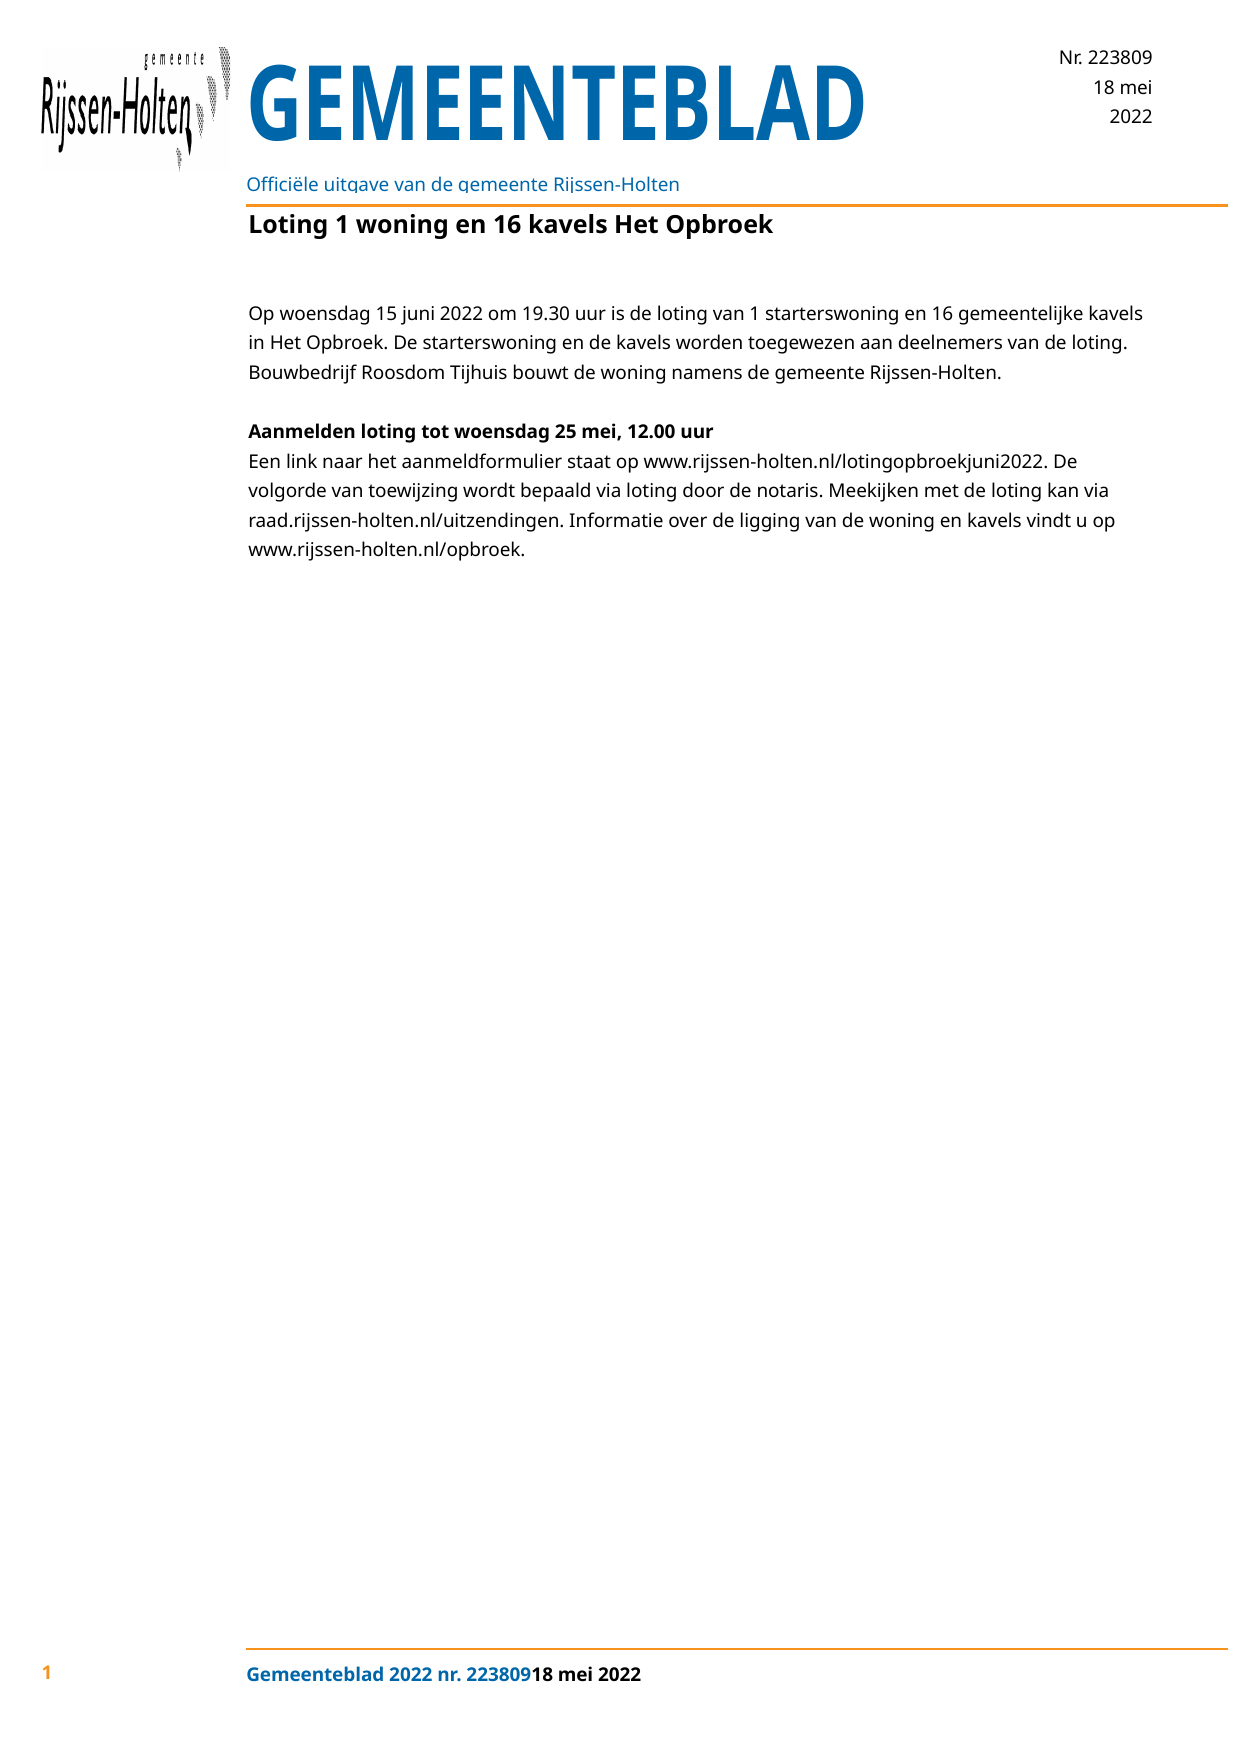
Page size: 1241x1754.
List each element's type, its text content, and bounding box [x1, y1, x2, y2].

text Op woensdag 15 juni 2022 om 19.30 uur is de loting van 1 starterswoning en 16 gemeentelijke kavels in Het Opbroek. De starterswoning en de kavels worden toegewezen aan deelnemers van de loting. Bouwbedrijf Roosdom Tijhuis bouwt de woning namens de gemeente Rijssen-Holten. [248, 300, 1152, 385]
text Aanmelden loting tot woensdag 25 mei, 12.00 uur [248, 418, 1152, 444]
text Loting 1 woning en 16 kavels Het Opbroek [248, 207, 1152, 241]
picture [41, 47, 231, 172]
text Een link naar het aanmeldformulier staat op www.rijssen-holten.nl/lotingopbroekjuni2022. De volgorde van toewijzing wordt bepaald via loting door de notaris. Meekijken met de loting kan via raad.rijssen-holten.nl/uitzendingen. Informatie over de ligging van de woning en kavels vindt u op www.rijssen-holten.nl/opbroek. [248, 448, 1152, 562]
